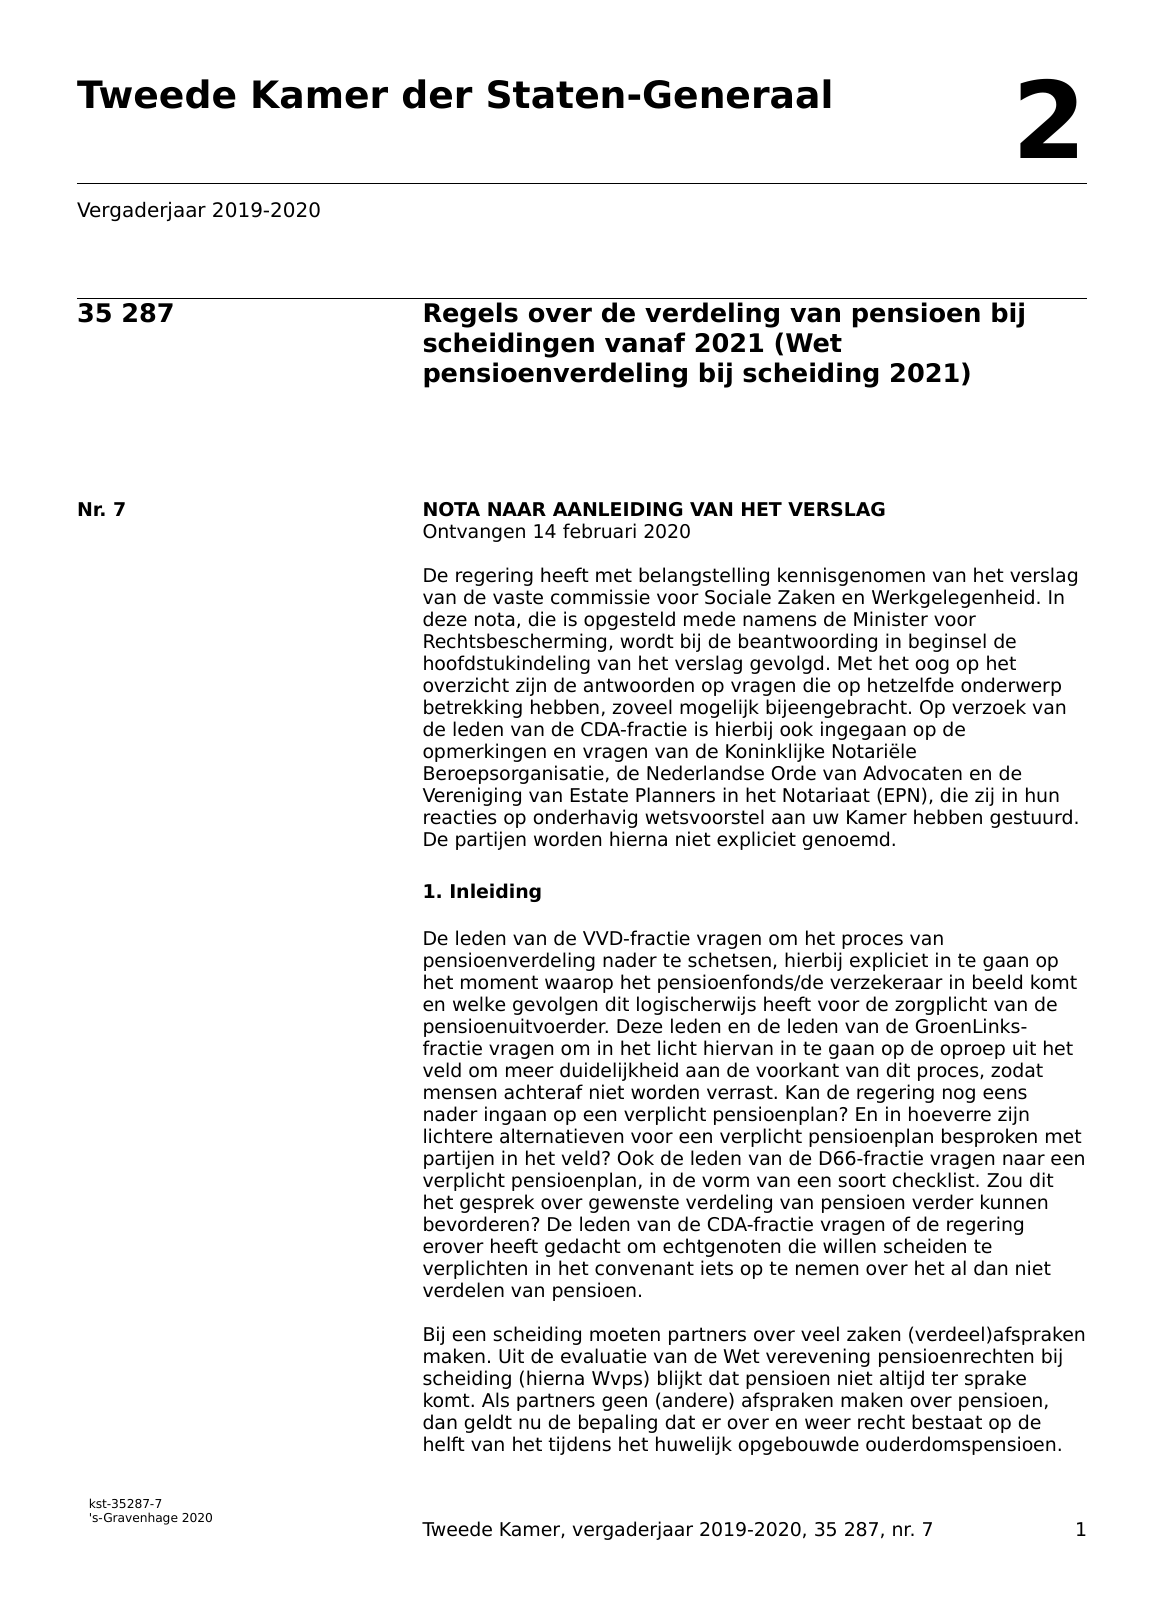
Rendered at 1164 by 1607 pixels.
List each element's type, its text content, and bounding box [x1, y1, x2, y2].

subtitle Nr. 7 NOTA NAAR AANLEIDING VAN HET VERSLAG [77, 499, 1087, 521]
table_cell Vergaderjaar 2019-2020 [77, 184, 1087, 298]
table_header Tweede Kamer der Staten-Generaal [77, 59, 886, 183]
text Bij een scheiding moeten partners over veel zaken (verdeel)afspraken maken. Uit de evaluatie van de Wet verevening pensioenrechten bij scheiding (hierna Wvps) blijkt dat pensioen niet altijd ter sprake komt. Als partners geen (andere) afspraken maken over pensioen, dan geldt nu de bepaling dat er over en weer recht bestaat op de helft van het tijdens het huwelijk opgebouwde ouderdomspensioen. [422, 1324, 1087, 1456]
text 's-Gravenhage 2020 [88, 1511, 323, 1525]
text Ontvangen 14 februari 2020 [422, 521, 1087, 543]
table_header 2 [886, 59, 1087, 183]
text De leden van de VVD-fractie vragen om het proces van pensioenverdeling nader te schetsen, hierbij expliciet in te gaan op het moment waarop het pensioenfonds/de verzekeraar in beeld komt en welke gevolgen dit logischerwijs heeft voor de zorgplicht van de pensioenuitvoerder. Deze leden en de leden van de GroenLinks-fractie vragen om in het licht hiervan in te gaan op de oproep uit het veld om meer duidelijkheid aan de voorkant van dit proces, zodat mensen achteraf niet worden verrast. Kan de regering nog eens nader ingaan op een verplicht pensioenplan? En in hoeverre zijn lichtere alternatieven voor een verplicht pensioenplan besproken met partijen in het veld? Ook de leden van de D66-fractie vragen naar een verplicht pensioenplan, in de vorm van een soort checklist. Zou dit het gesprek over gewenste verdeling van pensioen verder kunnen bevorderen? De leden van de CDA-fractie vragen of de regering erover heeft gedacht om echtgenoten die willen scheiden te verplichten in het convenant iets op te nemen over het al dan niet verdelen van pensioen. [422, 928, 1087, 1302]
subtitle 1. Inleiding [422, 881, 1087, 903]
subtitle 35 287 Regels over de verdeling van pensioen bij scheidingen vanaf 2021 (Wet pensioenverdeling bij scheiding 2021) [77, 299, 1087, 388]
text kst-35287-7 [88, 1497, 323, 1511]
text De regering heeft met belangstelling kennisgenomen van het verslag van de vaste commissie voor Sociale Zaken en Werkgelegenheid. In deze nota, die is opgesteld mede namens de Minister voor Rechtsbescherming, wordt bij de beantwoording in beginsel de hoofdstukindeling van het verslag gevolgd. Met het oog op het overzicht zijn de antwoorden op vragen die op hetzelfde onderwerp betrekking hebben, zoveel mogelijk bijeengebracht. Op verzoek van de leden van de CDA-fractie is hierbij ook ingegaan op de opmerkingen en vragen van de Koninklijke Notariële Beroepsorganisatie, de Nederlandse Orde van Advocaten en de Vereniging van Estate Planners in het Notariaat (EPN), die zij in hun reacties op onderhavig wetsvoorstel aan uw Kamer hebben gestuurd. De partijen worden hierna niet expliciet genoemd. [422, 565, 1087, 851]
